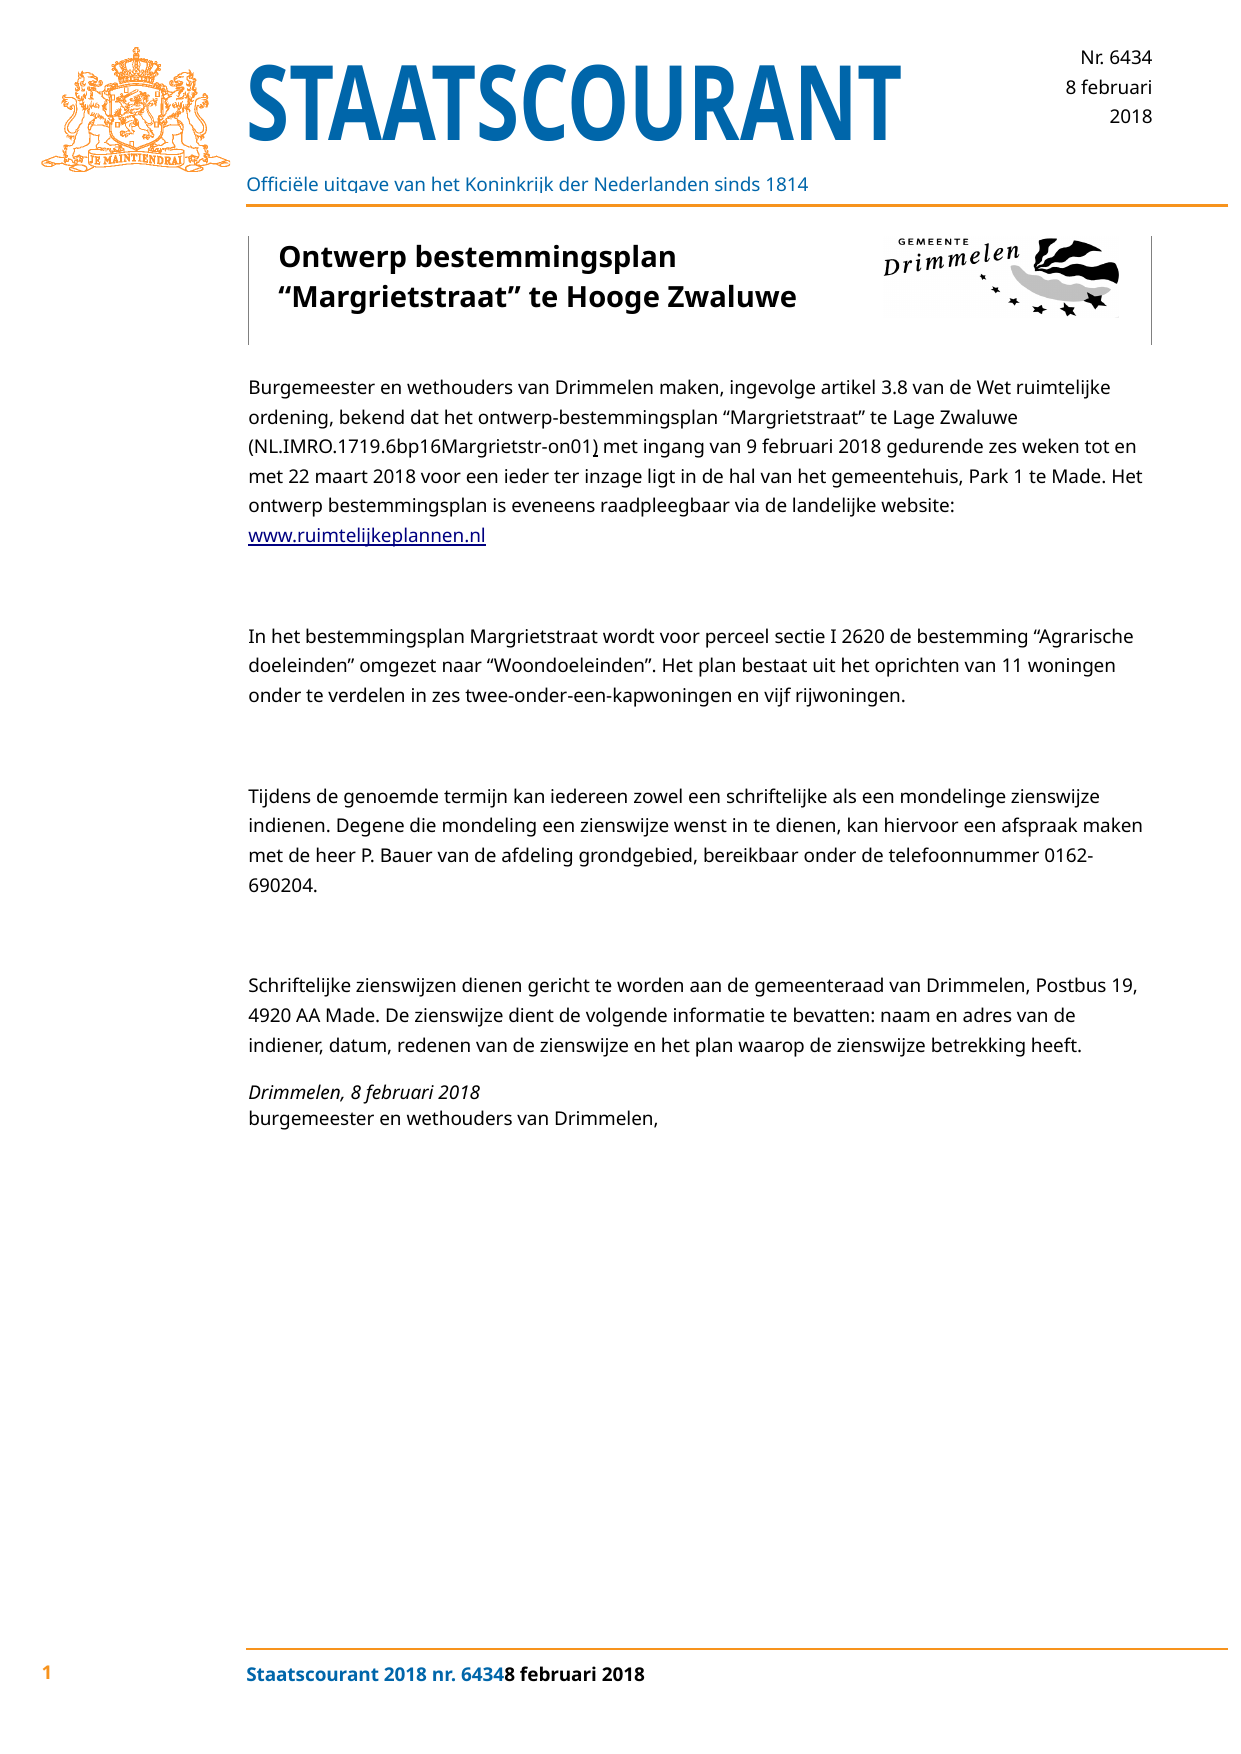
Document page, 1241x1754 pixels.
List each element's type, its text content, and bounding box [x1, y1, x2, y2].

text Burgemeester en wethouders van Drimmelen maken, ingevolge artikel 3.8 van de Wet ruimtelijke ordening, bekend dat het ontwerp-bestemmingsplan “Margrietstraat” te Lage Zwaluwe (NL.IMRO.1719.6bp16Margrietstr-on01) met ingang van 9 februari 2018 gedurende zes weken tot en met 22 maart 2018 voor een ieder ter inzage ligt in de hal van het gemeentehuis, Park 1 te Made. Het ontwerp bestemmingsplan is eveneens raadpleegbaar via de landelijke website: www.ruimtelijkeplannen.nl [248, 374, 1152, 548]
text burgemeester en wethouders van Drimmelen, [248, 1105, 1152, 1131]
picture [41, 47, 231, 172]
text Tijdens de genoemde termijn kan iedereen zowel een schriftelijke als een mondelinge zienswijze indienen. Degene die mondeling een zienswijze wenst in te dienen, kan hiervoor een afspraak maken met de heer P. Bauer van de afdeling grondgebied, bereikbaar onder de telefoonnummer 0162-690204. [248, 783, 1152, 897]
table_header [850, 236, 1151, 345]
text Schriftelijke zienswijzen dienen gericht te worden aan de gemeenteraad van Drimmelen, Postbus 19, 4920 AA Made. De zienswijze dient de volgende informatie te bevatten: naam en adres van de indiener, datum, redenen van de zienswijze en het plan waarop de zienswijze betrekking heeft. [248, 973, 1152, 1057]
text Drimmelen, 8 februari 2018 [248, 1079, 1152, 1105]
picture [882, 236, 1119, 318]
table_header Ontwerp bestemmingsplan “Margrietstraat” te Hooge Zwaluwe [249, 236, 850, 345]
text In het bestemmingsplan Margrietstraat wordt voor perceel sectie I 2620 de bestemming “Agrarische doeleinden” omgezet naar “Woondoeleinden”. Het plan bestaat uit het oprichten van 11 woningen onder te verdelen in zes twee-onder-een-kapwoningen en vijf rijwoningen. [248, 623, 1152, 708]
